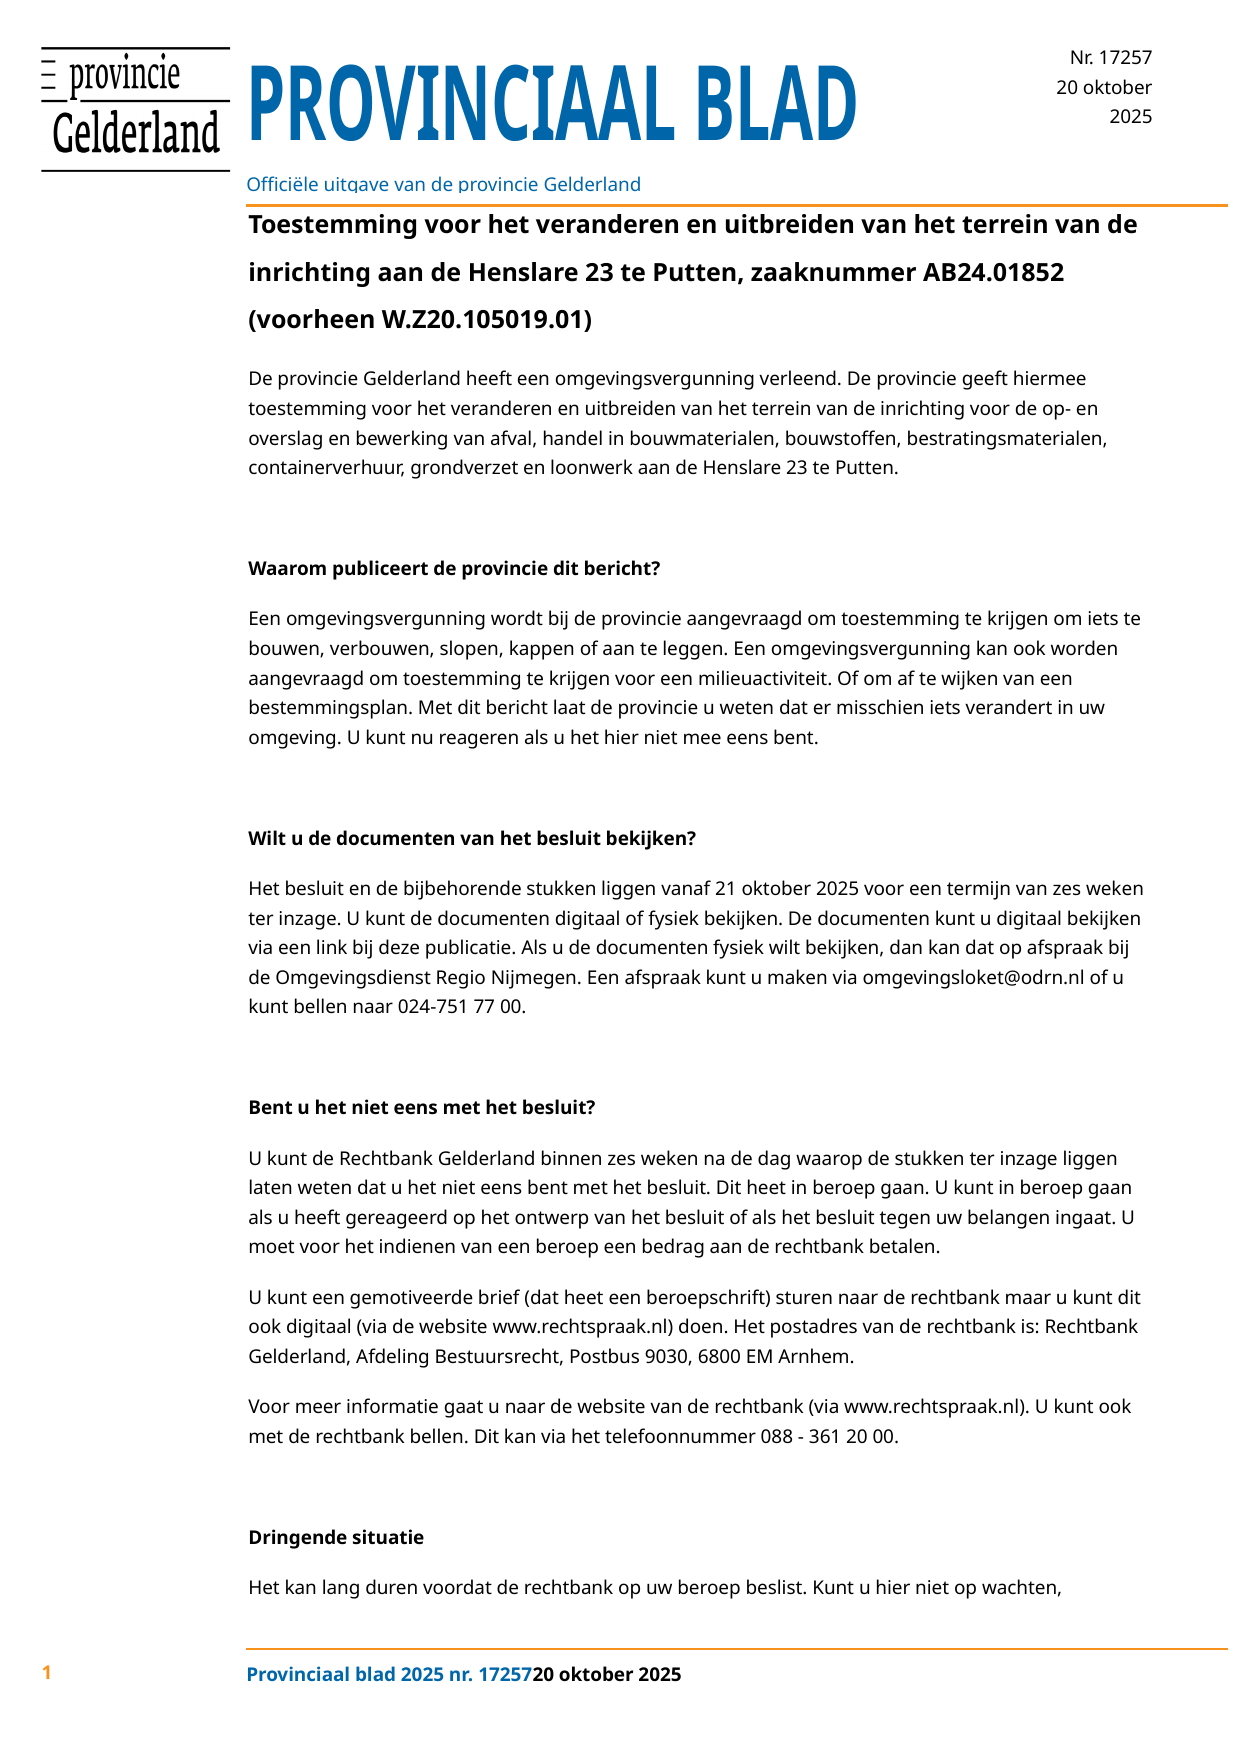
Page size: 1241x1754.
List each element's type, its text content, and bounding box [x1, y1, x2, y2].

text Waarom publiceert de provincie dit bericht? [248, 555, 1152, 581]
text Een omgevingsvergunning wordt bij de provincie aangevraagd om toestemming te krijgen om iets te bouwen, verbouwen, slopen, kappen of aan te leggen. Een omgevingsvergunning kan ook worden aangevraagd om toestemming te krijgen voor een milieuactiviteit. Of om af te wijken van een bestemmingsplan. Met dit bericht laat de provincie u weten dat er misschien iets verandert in uw omgeving. U kunt nu reageren als u het hier niet mee eens bent. [248, 606, 1152, 749]
text Bent u het niet eens met het besluit? [248, 1094, 1152, 1120]
text U kunt een gemotiveerde brief (dat heet een beroepschrift) sturen naar de rechtbank maar u kunt dit ook digitaal (via de website www.rechtspraak.nl) doen. Het postadres van de rechtbank is: Rechtbank Gelderland, Afdeling Bestuursrecht, Postbus 9030, 6800 EM Arnhem. [248, 1284, 1152, 1369]
text Het besluit en de bijbehorende stukken liggen vanaf 21 oktober 2025 voor een termijn van zes weken ter inzage. U kunt de documenten digitaal of fysiek bekijken. De documenten kunt u digitaal bekijken via een link bij deze publicatie. Als u de documenten fysiek wilt bekijken, dan kan dat op afspraak bij de Omgevingsdienst Regio Nijmegen. Een afspraak kunt u maken via omgevingsloket@odrn.nl of u kunt bellen naar 024-751 77 00. [248, 875, 1152, 1019]
text U kunt de Rechtbank Gelderland binnen zes weken na de dag waarop de stukken ter inzage liggen laten weten dat u het niet eens bent met het besluit. Dit heet in beroep gaan. U kunt in beroep gaan als u heeft gereageerd op het ontwerp van het besluit of als het besluit tegen uw belangen ingaat. U moet voor het indienen van een beroep een bedrag aan de rechtbank betalen. [248, 1145, 1152, 1259]
text Voor meer informatie gaat u naar de website van de rechtbank (via www.rechtspraak.nl). U kunt ook met de rechtbank bellen. Dit kan via het telefoonnummer 088 - 361 20 00. [248, 1393, 1152, 1449]
text Dringende situatie [248, 1524, 1152, 1549]
picture [41, 47, 231, 172]
text De provincie Gelderland heeft een omgevingsvergunning verleend. De provincie geeft hiermee toestemming voor het veranderen en uitbreiden van het terrein van de inrichting voor de op- en overslag en bewerking van afval, handel in bouwmaterialen, bouwstoffen, bestratingsmaterialen, containerverhuur, grondverzet en loonwerk aan de Henslare 23 te Putten. [248, 366, 1152, 480]
text Wilt u de documenten van het besluit bekijken? [248, 825, 1152, 850]
text Toestemming voor het veranderen en uitbreiden van het terrein van de inrichting aan de Henslare 23 te Putten, zaaknummer AB24.01852 (voorheen W.Z20.105019.01) [248, 207, 1152, 336]
text Het kan lang duren voordat de rechtbank op uw beroep beslist. Kunt u hier niet op wachten, [248, 1574, 1152, 1600]
